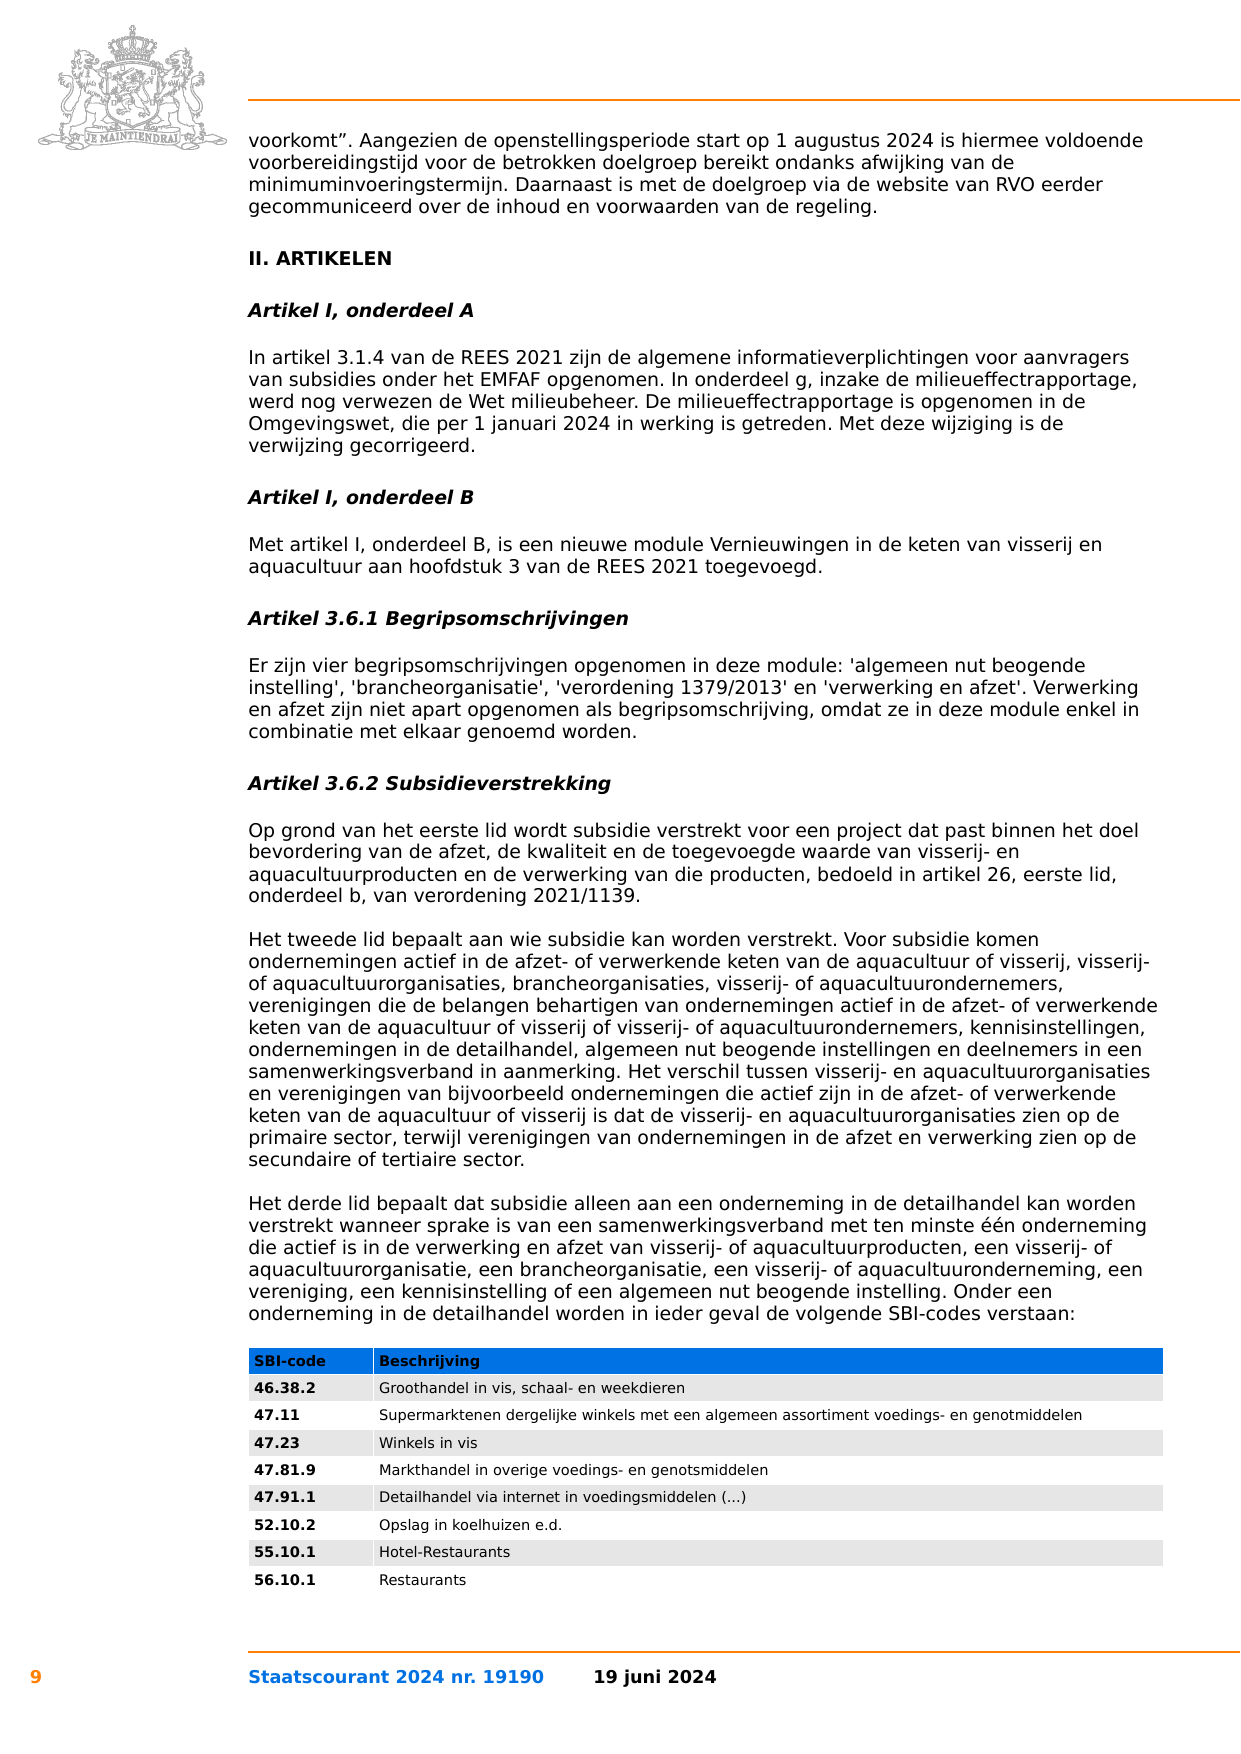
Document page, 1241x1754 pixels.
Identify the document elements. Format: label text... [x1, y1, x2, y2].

text Met artikel I, onderdeel B, is een nieuwe module Vernieuwingen in de keten van visserij en aquacultuur aan hoofdstuk 3 van de REES 2021 toegevoegd. [248, 534, 1163, 578]
table_cell 55.10.1 [249, 1540, 373, 1566]
subtitle Artikel I, onderdeel A [248, 300, 1163, 322]
subtitle II. ARTIKELEN [248, 248, 1163, 270]
text Het derde lid bepaalt dat subsidie alleen aan een onderneming in de detailhandel kan worden verstrekt wanneer sprake is van een samenwerkingsverband met ten minste één onderneming die actief is in de verwerking en afzet van visserij- of aquacultuurproducten, een visserij- of aquacultuurorganisatie, een brancheorganisatie, een visserij- of aquacultuuronderneming, een vereniging, een kennisinstelling of een algemeen nut beogende instelling. Onder een onderneming in de detailhandel worden in ieder geval de volgende SBI-codes verstaan: [248, 1193, 1163, 1325]
table_cell Detailhandel via internet in voedingsmiddelen (...) [374, 1485, 1163, 1511]
table_header Beschrijving [374, 1348, 1163, 1374]
table_cell Restaurants [374, 1567, 1163, 1593]
table_cell 56.10.1 [249, 1567, 373, 1593]
subtitle Artikel I, onderdeel B [248, 487, 1163, 509]
table_cell 47.91.1 [249, 1485, 373, 1511]
text In artikel 3.1.4 van de REES 2021 zijn de algemene informatieverplichtingen voor aanvragers van subsidies onder het EMFAF opgenomen. In onderdeel g, inzake de milieueffectrapportage, werd nog verwezen de Wet milieubeheer. De milieueffectrapportage is opgenomen in de Omgevingswet, die per 1 januari 2024 in werking is getreden. Met deze wijziging is de verwijzing gecorrigeerd. [248, 347, 1163, 457]
table_cell Opslag in koelhuizen e.d. [374, 1512, 1163, 1538]
table_cell Markthandel in overige voedings- en genotsmiddelen [374, 1457, 1163, 1484]
table_cell Groothandel in vis, schaal- en weekdieren [374, 1375, 1163, 1401]
table_cell Winkels in vis [374, 1430, 1163, 1456]
text Het tweede lid bepaalt aan wie subsidie kan worden verstrekt. Voor subsidie komen ondernemingen actief in de afzet- of verwerkende keten van de aquacultuur of visserij, visserij- of aquacultuurorganisaties, brancheorganisaties, visserij- of aquacultuurondernemers, verenigingen die de belangen behartigen van ondernemingen actief in de afzet- of verwerkende keten van de aquacultuur of visserij of visserij- of aquacultuurondernemers, kennisinstellingen, ondernemingen in de detailhandel, algemeen nut beogende instellingen en deelnemers in een samenwerkingsverband in aanmerking. Het verschil tussen visserij- en aquacultuurorganisaties en verenigingen van bijvoorbeeld ondernemingen die actief zijn in de afzet- of verwerkende keten van de aquacultuur of visserij is dat de visserij- en aquacultuurorganisaties zien op de primaire sector, terwijl verenigingen van ondernemingen in de afzet en verwerking zien op de secundaire of tertiaire sector. [248, 929, 1163, 1171]
text Er zijn vier begripsomschrijvingen opgenomen in deze module: 'algemeen nut beogende instelling', 'brancheorganisatie', 'verordening 1379/2013' en 'verwerking en afzet'. Verwerking en afzet zijn niet apart opgenomen als begripsomschrijving, omdat ze in deze module enkel in combinatie met elkaar genoemd worden. [248, 654, 1163, 742]
table_cell Hotel-Restaurants [374, 1540, 1163, 1566]
table_cell 52.10.2 [249, 1512, 373, 1538]
text Op grond van het eerste lid wordt subsidie verstrekt voor een project dat past binnen het doel bevordering van de afzet, de kwaliteit en de toegevoegde waarde van visserij- en aquacultuurproducten en de verwerking van die producten, bedoeld in artikel 26, eerste lid, onderdeel b, van verordening 2021/1139. [248, 819, 1163, 907]
table_cell 47.11 [249, 1403, 373, 1429]
text voorkomt”. Aangezien de openstellingsperiode start op 1 augustus 2024 is hiermee voldoende voorbereidingstijd voor de betrokken doelgroep bereikt ondanks afwijking van de minimuminvoeringstermijn. Daarnaast is met de doelgroep via de website van RVO eerder gecommuniceerd over de inhoud en voorwaarden van de regeling. [248, 130, 1163, 218]
picture [38, 25, 227, 150]
table_cell 46.38.2 [249, 1375, 373, 1401]
subtitle Artikel 3.6.1 Begripsomschrijvingen [248, 608, 1163, 629]
table_cell 47.81.9 [249, 1457, 373, 1484]
table_cell 47.23 [249, 1430, 373, 1456]
table_cell Supermarktenen dergelijke winkels met een algemeen assortiment voedings- en genotmiddelen [374, 1403, 1163, 1429]
table_header SBI-code [249, 1348, 373, 1374]
subtitle Artikel 3.6.2 Subsidieverstrekking [248, 772, 1163, 794]
